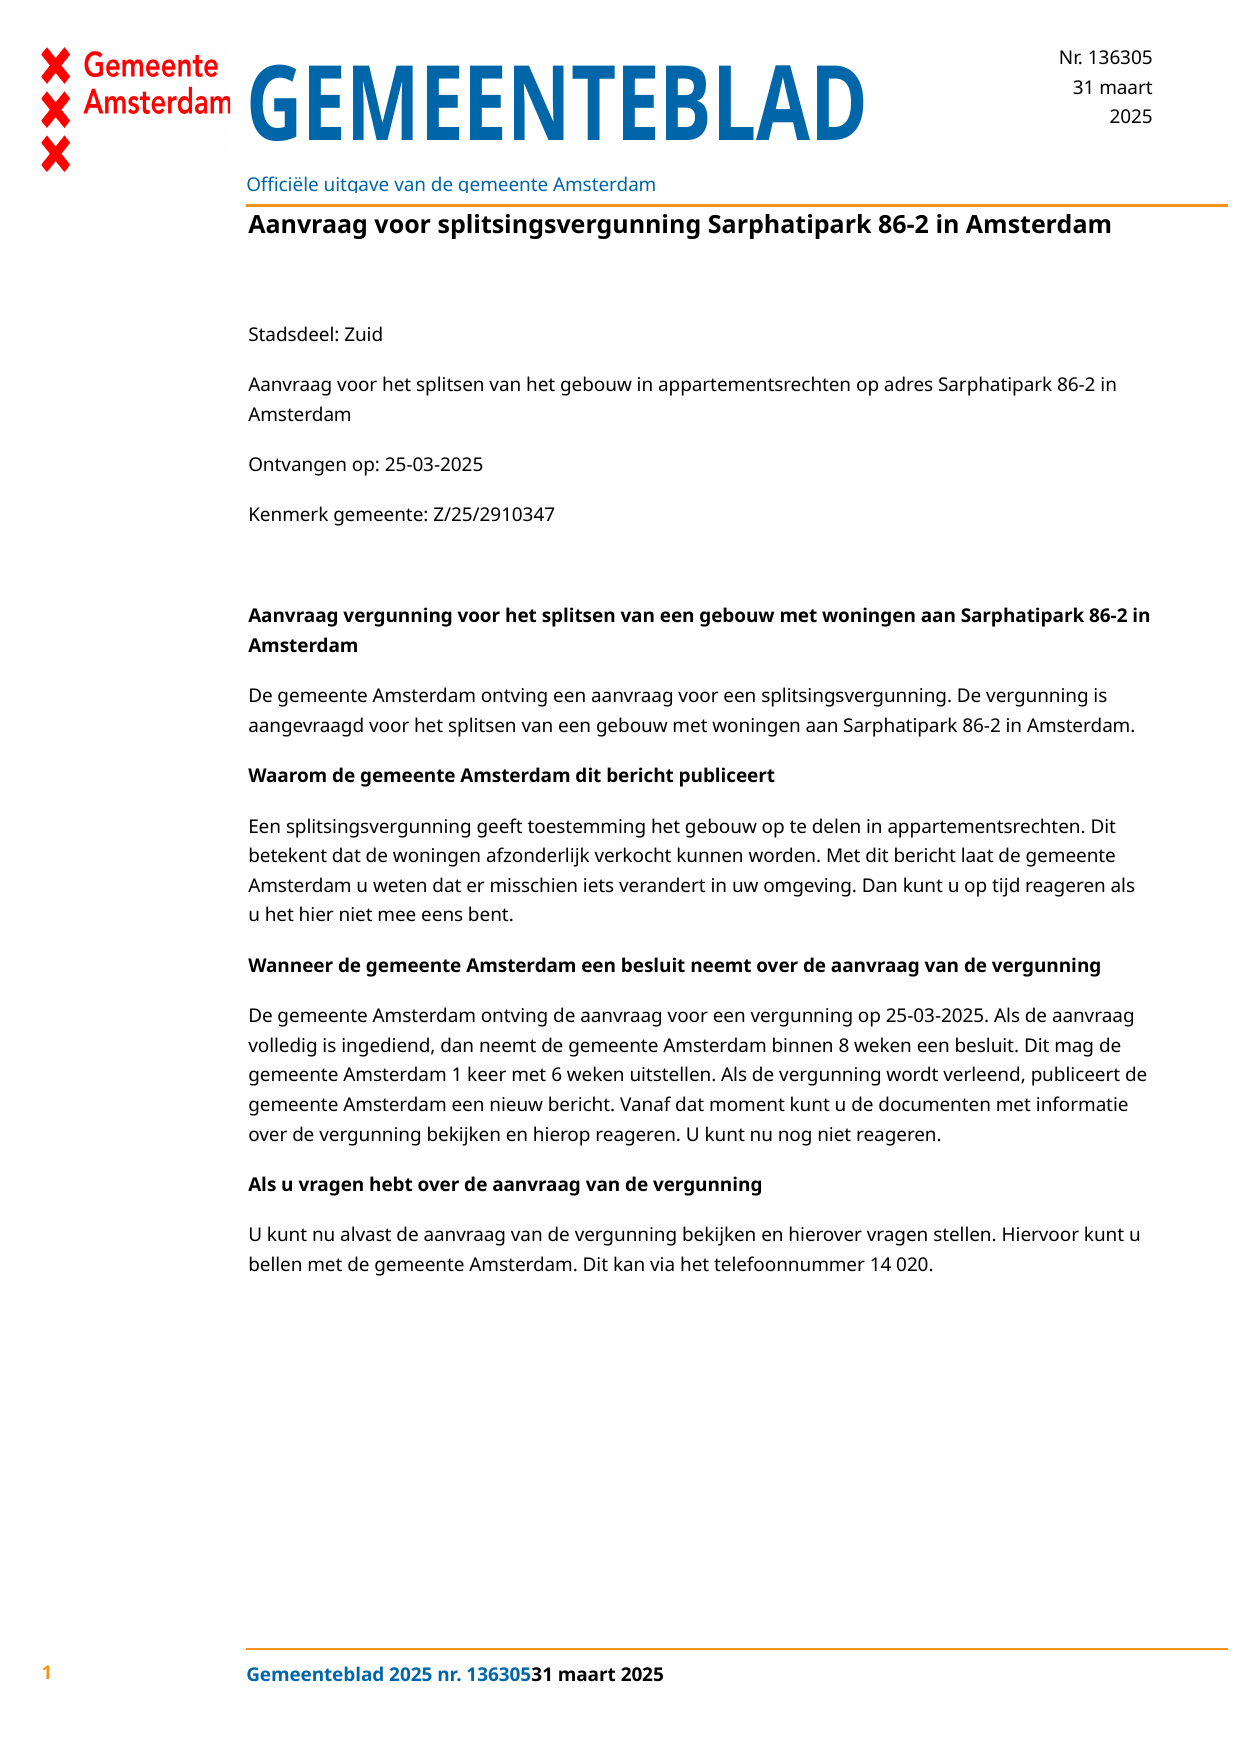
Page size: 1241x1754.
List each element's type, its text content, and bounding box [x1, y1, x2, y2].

text De gemeente Amsterdam ontving een aanvraag voor een splitsingsvergunning. De vergunning is aangevraagd voor het splitsen van een gebouw met woningen aan Sarphatipark 86-2 in Amsterdam. [248, 682, 1152, 738]
text Aanvraag voor het splitsen van het gebouw in appartementsrechten op adres Sarphatipark 86-2 in Amsterdam [248, 371, 1152, 426]
text Ontvangen op: 25-03-2025 [248, 451, 1152, 477]
text De gemeente Amsterdam ontving de aanvraag voor een vergunning op 25-03-2025. Als de aanvraag volledig is ingediend, dan neemt de gemeente Amsterdam binnen 8 weken een besluit. Dit mag de gemeente Amsterdam 1 keer met 6 weken uitstellen. Als de vergunning wordt verleend, publiceert de gemeente Amsterdam een nieuw bericht. Vanaf dat moment kunt u de documenten met informatie over de vergunning bekijken en hierop reageren. U kunt nu nog niet reageren. [248, 1002, 1152, 1146]
text Aanvraag voor splitsingsvergunning Sarphatipark 86-2 in Amsterdam [248, 207, 1152, 241]
text Een splitsingsvergunning geeft toestemming het gebouw op te delen in appartementsrechten. Dit betekent dat de woningen afzonderlijk verkocht kunnen worden. Met dit bericht laat de gemeente Amsterdam u weten dat er misschien iets verandert in uw omgeving. Dan kunt u op tijd reageren als u het hier niet mee eens bent. [248, 813, 1152, 927]
text Wanneer de gemeente Amsterdam een besluit neemt over de aanvraag van de vergunning [248, 952, 1152, 978]
text Stadsdeel: Zuid [248, 321, 1152, 346]
picture [41, 47, 231, 172]
text Als u vragen hebt over de aanvraag van de vergunning [248, 1171, 1152, 1197]
text Kenmerk gemeente: Z/25/2910347 [248, 502, 1152, 527]
text Waarom de gemeente Amsterdam dit bericht publiceert [248, 762, 1152, 788]
text Aanvraag vergunning voor het splitsen van een gebouw met woningen aan Sarphatipark 86-2 in Amsterdam [248, 602, 1152, 658]
text U kunt nu alvast de aanvraag van de vergunning bekijken en hierover vragen stellen. Hiervoor kunt u bellen met de gemeente Amsterdam. Dit kan via het telefoonnummer 14 020. [248, 1222, 1152, 1277]
